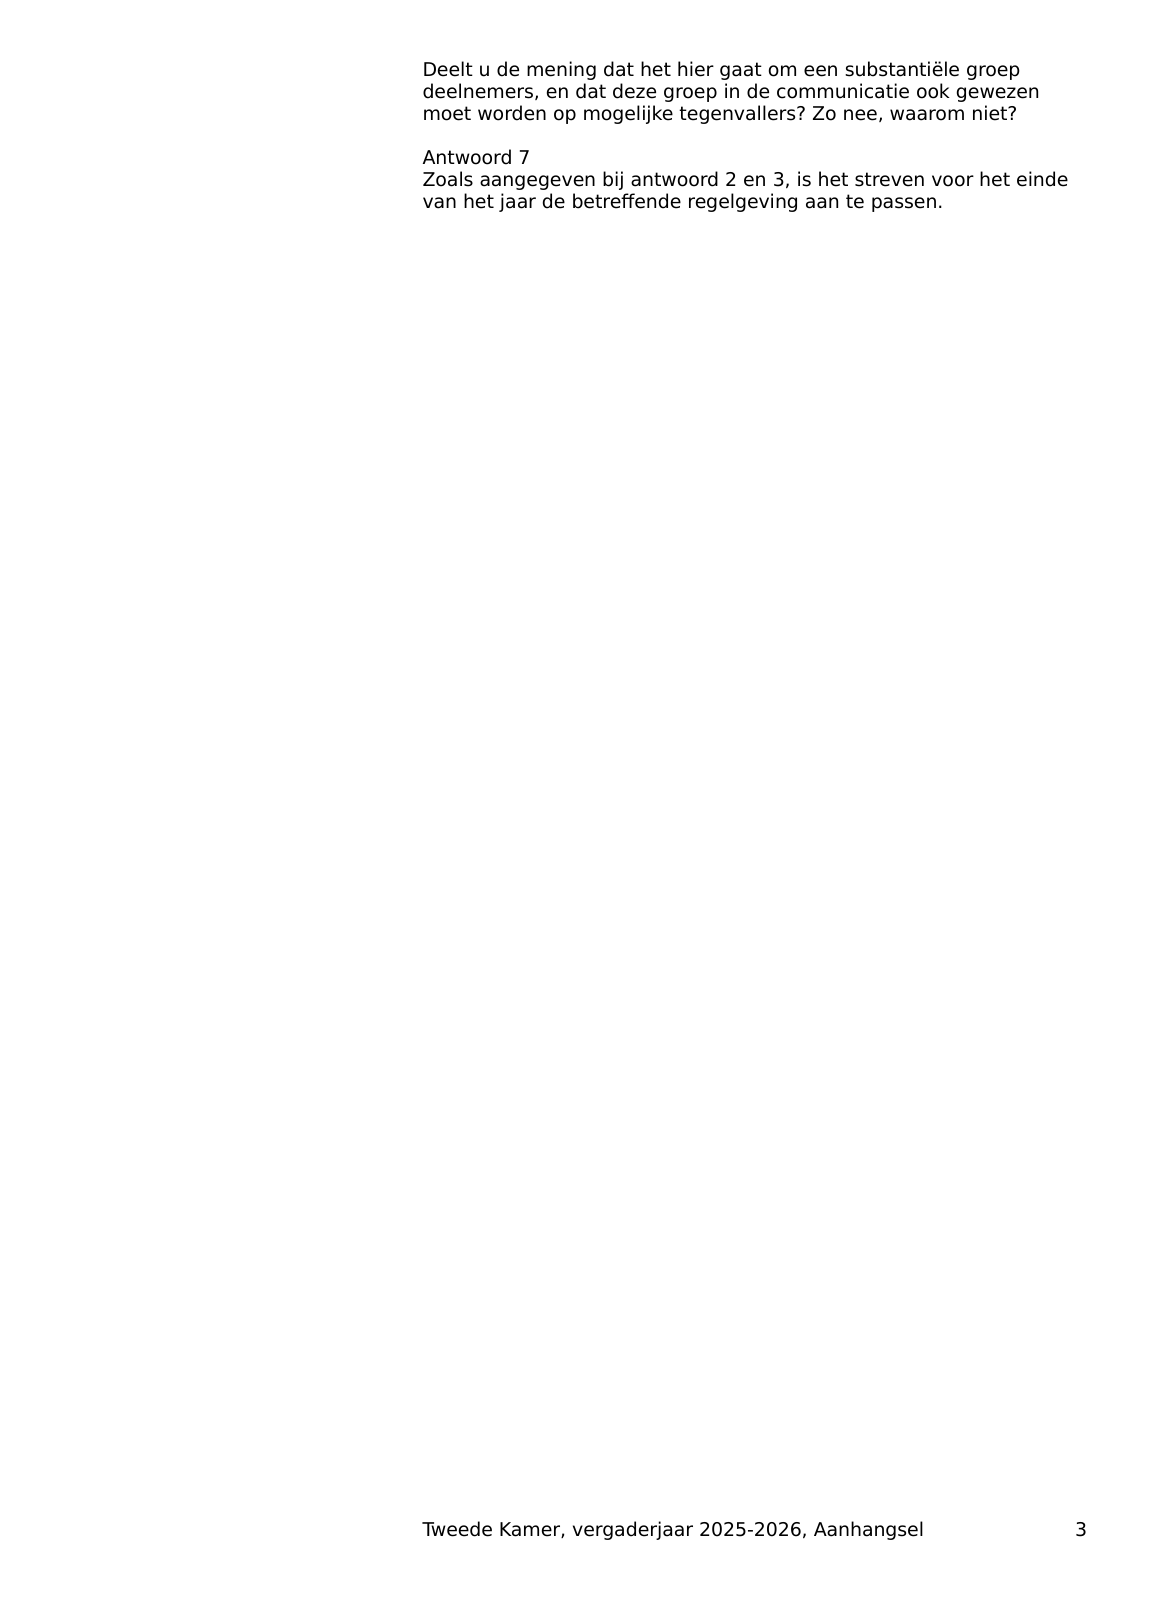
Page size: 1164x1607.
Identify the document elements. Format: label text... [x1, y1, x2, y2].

text Zoals aangegeven bij antwoord 2 en 3, is het streven voor het einde van het jaar de betreffende regelgeving aan te passen. [422, 169, 1087, 213]
text Deelt u de mening dat het hier gaat om een substantiële groep deelnemers, en dat deze groep in de communicatie ook gewezen moet worden op mogelijke tegenvallers? Zo nee, waarom niet? [422, 59, 1087, 125]
text Antwoord 7 [422, 147, 1087, 169]
